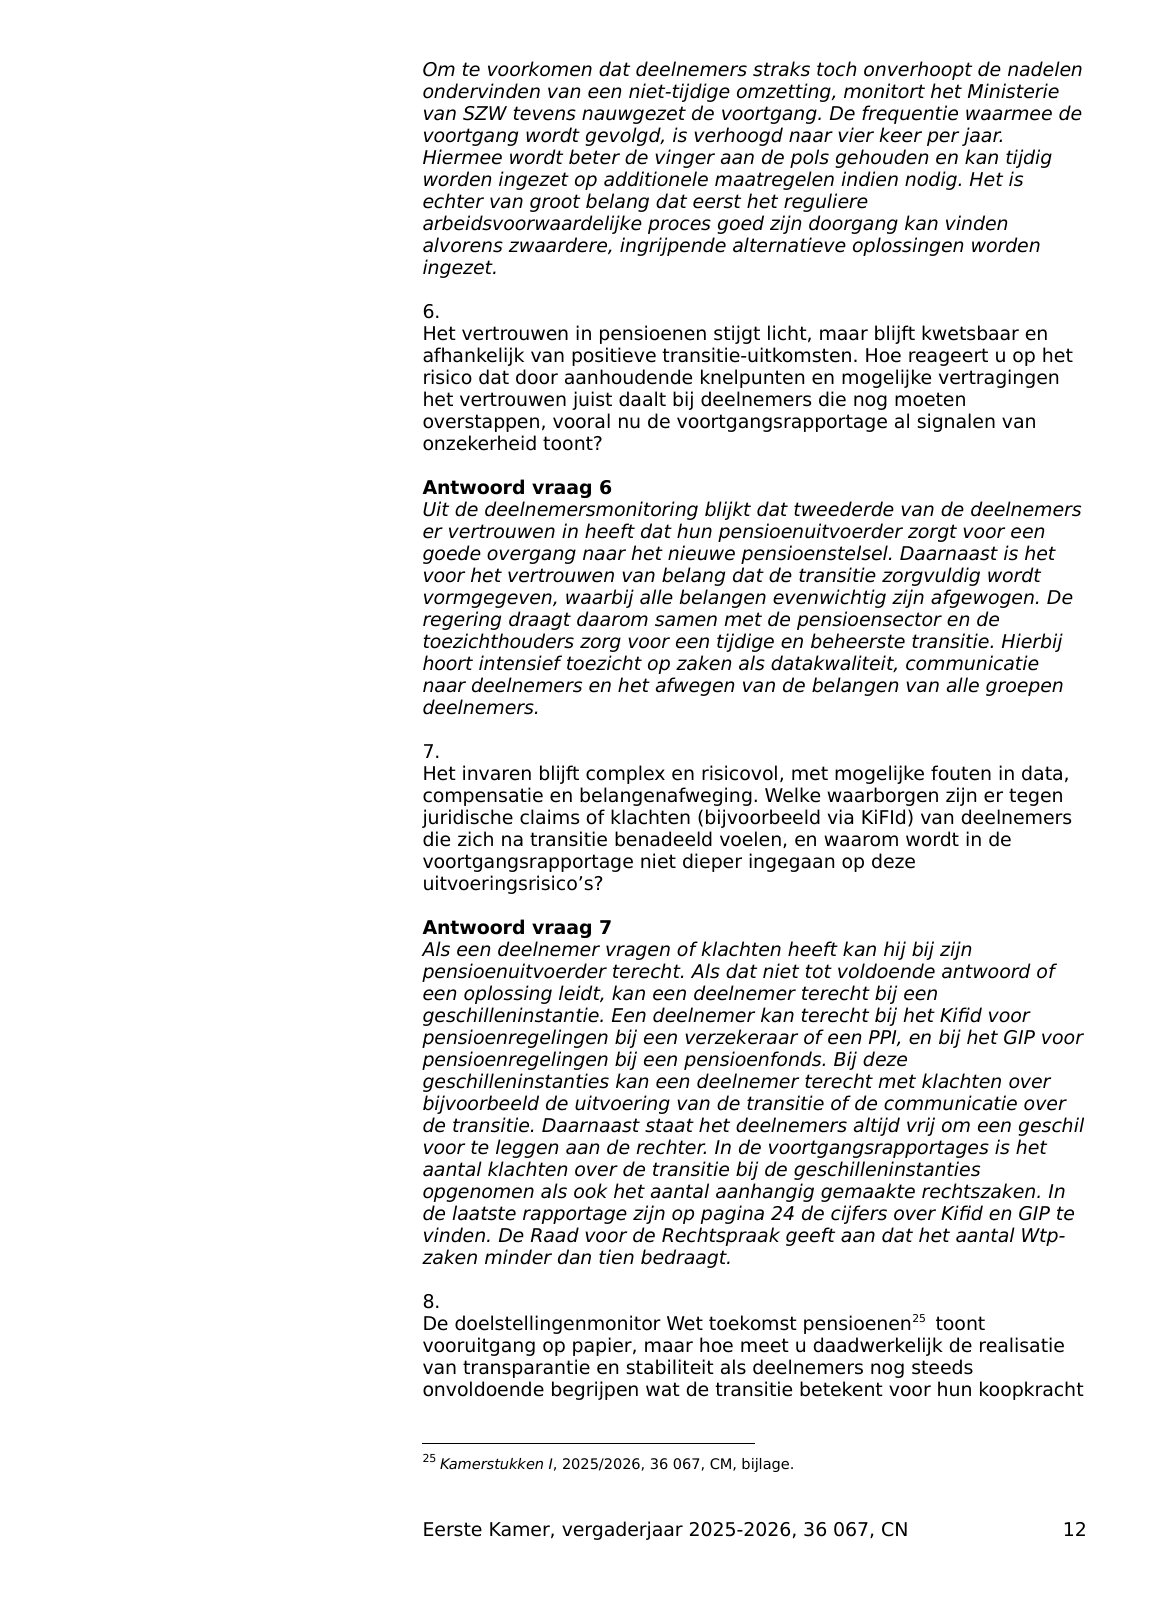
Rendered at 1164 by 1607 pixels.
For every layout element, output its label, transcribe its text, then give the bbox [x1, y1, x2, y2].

text Antwoord vraag 7 [422, 917, 1087, 939]
text Het invaren blijft complex en risicovol, met mogelijke fouten in data, compensatie en belangenafweging. Welke waarborgen zijn er tegen juridische claims of klachten (bijvoorbeeld via KiFId) van deelnemers die zich na transitie benadeeld voelen, en waarom wordt in de voortgangsrapportage niet dieper ingegaan op deze uitvoeringsrisico’s? [422, 763, 1087, 895]
text Antwoord vraag 6 [422, 477, 1087, 499]
text Kamerstukken I, 2025/2026, 36 067, CM, bijlage. [422, 1452, 1087, 1474]
text Het vertrouwen in pensioenen stijgt licht, maar blijft kwetsbaar en afhankelijk van positieve transitie-uitkomsten. Hoe reageert u op het risico dat door aanhoudende knelpunten en mogelijke vertragingen het vertrouwen juist daalt bij deelnemers die nog moeten overstappen, vooral nu de voortgangsrapportage al signalen van onzekerheid toont? [422, 323, 1087, 455]
text 7. [422, 741, 1087, 763]
text Als een deelnemer vragen of klachten heeft kan hij bij zijn pensioenuitvoerder terecht. Als dat niet tot voldoende antwoord of een oplossing leidt, kan een deelnemer terecht bij een geschilleninstantie. Een deelnemer kan terecht bij het Kifid voor pensioenregelingen bij een verzekeraar of een PPI, en bij het GIP voor pensioenregelingen bij een pensioenfonds. Bij deze geschilleninstanties kan een deelnemer terecht met klachten over bijvoorbeeld de uitvoering van de transitie of de communicatie over de transitie. Daarnaast staat het deelnemers altijd vrij om een geschil voor te leggen aan de rechter. In de voortgangsrapportages is het aantal klachten over de transitie bij de geschilleninstanties opgenomen als ook het aantal aanhangig gemaakte rechtszaken. In de laatste rapportage zijn op pagina 24 de cijfers over Kifid en GIP te vinden. De Raad voor de Rechtspraak geeft aan dat het aantal Wtp-zaken minder dan tien bedraagt. [422, 939, 1087, 1269]
text De doelstellingenmonitor Wet toekomst pensioenen toont vooruitgang op papier, maar hoe meet u daadwerkelijk de realisatie van transparantie en stabiliteit als deelnemers nog steeds onvoldoende begrijpen wat de transitie betekent voor hun koopkracht [422, 1313, 1087, 1401]
text 8. [422, 1291, 1087, 1313]
text 6. [422, 301, 1087, 323]
text Om te voorkomen dat deelnemers straks toch onverhoopt de nadelen ondervinden van een niet-tijdige omzetting, monitort het Ministerie van SZW tevens nauwgezet de voortgang. De frequentie waarmee de voortgang wordt gevolgd, is verhoogd naar vier keer per jaar. Hiermee wordt beter de vinger aan de pols gehouden en kan tijdig worden ingezet op additionele maatregelen indien nodig. Het is echter van groot belang dat eerst het reguliere arbeidsvoorwaardelijke proces goed zijn doorgang kan vinden alvorens zwaardere, ingrijpende alternatieve oplossingen worden ingezet. [422, 59, 1087, 279]
text Uit de deelnemersmonitoring blijkt dat tweederde van de deelnemers er vertrouwen in heeft dat hun pensioenuitvoerder zorgt voor een goede overgang naar het nieuwe pensioenstelsel. Daarnaast is het voor het vertrouwen van belang dat de transitie zorgvuldig wordt vormgegeven, waarbij alle belangen evenwichtig zijn afgewogen. De regering draagt daarom samen met de pensioensector en de toezichthouders zorg voor een tijdige en beheerste transitie. Hierbij hoort intensief toezicht op zaken als datakwaliteit, communicatie naar deelnemers en het afwegen van de belangen van alle groepen deelnemers. [422, 499, 1087, 719]
